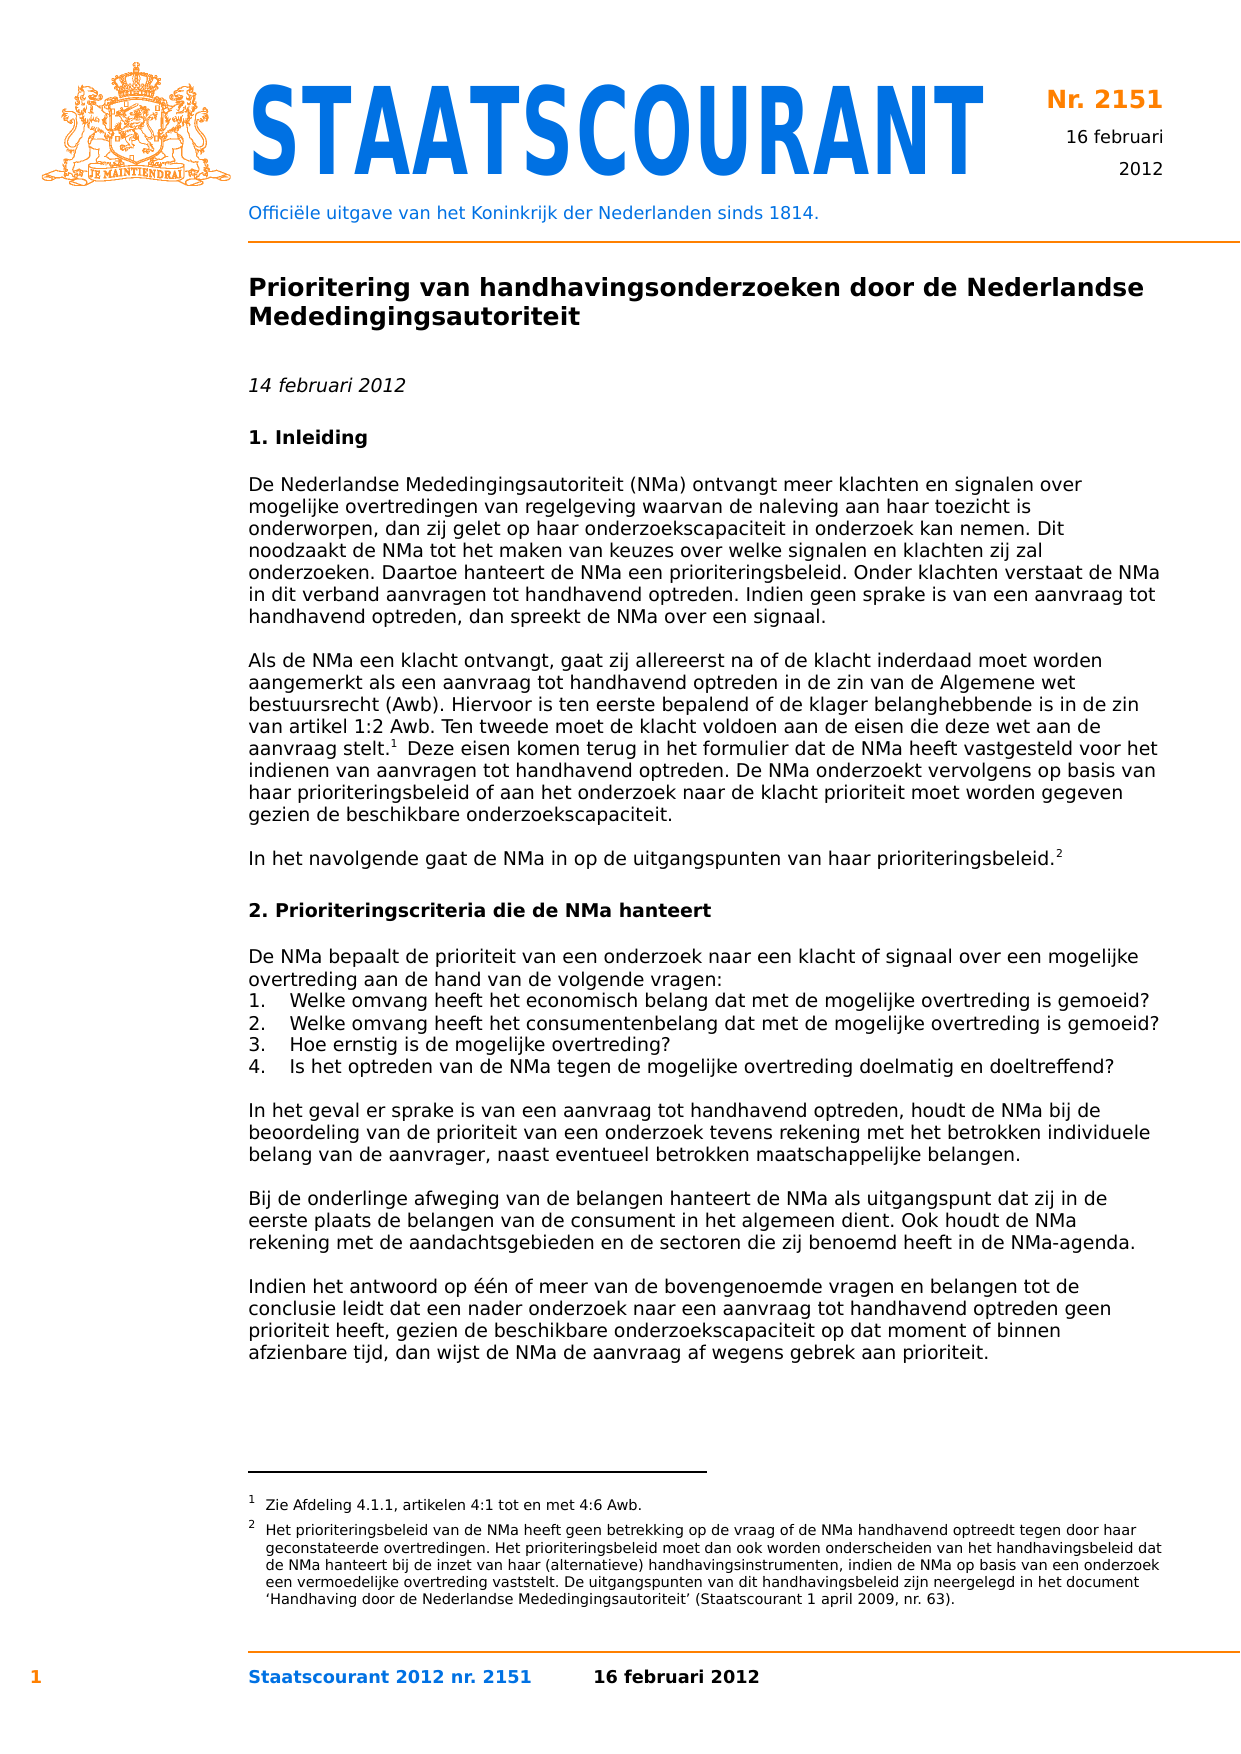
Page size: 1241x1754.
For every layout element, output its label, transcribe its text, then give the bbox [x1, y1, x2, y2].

text Indien het antwoord op één of meer van de bovengenoemde vragen en belangen tot de conclusie leidt dat een nader onderzoek naar een aanvraag tot handhavend optreden geen prioriteit heeft, gezien de beschikbare onderzoekscapaciteit op dat moment of binnen afzienbare tijd, dan wijst de NMa de aanvraag af wegens gebrek aan prioriteit. [248, 1276, 1163, 1364]
text Zie Afdeling 4.1.1, artikelen 4:1 tot en met 4:6 Awb. [248, 1493, 1163, 1515]
text 14 februari 2012 [248, 375, 1163, 397]
subtitle 1. Inleiding [248, 427, 1163, 449]
text Bij de onderlinge afweging van de belangen hanteert de NMa als uitgangspunt dat zij in de eerste plaats de belangen van de consument in het algemeen dient. Ook houdt de NMa rekening met de aandachtsgebieden en de sectoren die zij benoemd heeft in de NMa-agenda. [248, 1188, 1163, 1254]
table_header STAATSCOURANT [248, 62, 998, 203]
picture [41, 62, 231, 186]
text 4. Is het optreden van de NMa tegen de mogelijke overtreding doelmatig en doeltreffend? [248, 1056, 1163, 1078]
text Als de NMa een klacht ontvangt, gaat zij allereerst na of de klacht inderdaad moet worden aangemerkt als een aanvraag tot handhavend optreden in de zin van de Algemene wet bestuursrecht (Awb). Hiervoor is ten eerste bepalend of de klager belanghebbende is in de zin van artikel 1:2 Awb. Ten tweede moet de klacht voldoen aan de eisen die deze wet aan de aanvraag stelt. Deze eisen komen terug in het formulier dat de NMa heeft vastgesteld voor het indienen van aanvragen tot handhavend optreden. De NMa onderzoekt vervolgens op basis van haar prioriteringsbeleid of aan het onderzoek naar de klacht prioriteit moet worden gegeven gezien de beschikbare onderzoekscapaciteit. [248, 650, 1163, 826]
text De Nederlandse Mededingingsautoriteit (NMa) ontvangt meer klachten en signalen over mogelijke overtredingen van regelgeving waarvan de naleving aan haar toezicht is onderworpen, dan zij gelet op haar onderzoekscapaciteit in onderzoek kan nemen. Dit noodzaakt de NMa tot het maken van keuzes over welke signalen en klachten zij zal onderzoeken. Daartoe hanteert de NMa een prioriteringsbeleid. Onder klachten verstaat de NMa in dit verband aanvragen tot handhavend optreden. Indien geen sprake is van een aanvraag tot handhavend optreden, dan spreekt de NMa over een signaal. [248, 474, 1163, 628]
table_header Nr. 2151 [998, 62, 1240, 121]
text 2. Welke omvang heeft het consumentenbelang dat met de mogelijke overtreding is gemoeid? [248, 1012, 1163, 1034]
text Het prioriteringsbeleid van de NMa heeft geen betrekking op de vraag of de NMa handhavend optreedt tegen door haar geconstateerde overtredingen. Het prioriteringsbeleid moet dan ook worden onderscheiden van het handhavingsbeleid dat de NMa hanteert bij de inzet van haar (alternatieve) handhavingsinstrumenten, indien de NMa op basis van een onderzoek een vermoedelijke overtreding vaststelt. De uitgangspunten van dit handhavingsbeleid zijn neergelegd in het document ‘Handhaving door de Nederlandse Mededingingsautoriteit’ (Staatscourant 1 april 2009, nr. 63). [248, 1518, 1163, 1608]
text In het navolgende gaat de NMa in op de uitgangspunten van haar prioriteringsbeleid. [248, 847, 1163, 869]
table_header [25, 62, 248, 241]
text In het geval er sprake is van een aanvraag tot handhavend optreden, houdt de NMa bij de beoordeling van de prioriteit van een onderzoek tevens rekening met het betrokken individuele belang van de aanvrager, naast eventueel betrokken maatschappelijke belangen. [248, 1100, 1163, 1166]
table_cell Officiële uitgave van het Koninkrijk der Nederlanden sinds 1814. [248, 203, 1240, 241]
text 3. Hoe ernstig is de mogelijke overtreding? [248, 1034, 1163, 1056]
subtitle 2. Prioriteringscriteria die de NMa hanteert [248, 899, 1163, 921]
subtitle Prioritering van handhavingsonderzoeken door de Nederlandse Mededingingsautoriteit [248, 273, 1163, 331]
table_cell 16 februari [998, 121, 1240, 153]
text De NMa bepaalt de prioriteit van een onderzoek naar een klacht of signaal over een mogelijke overtreding aan de hand van de volgende vragen: [248, 946, 1163, 990]
table_cell 2012 [998, 153, 1240, 203]
text 1. Welke omvang heeft het economisch belang dat met de mogelijke overtreding is gemoeid? [248, 990, 1163, 1012]
